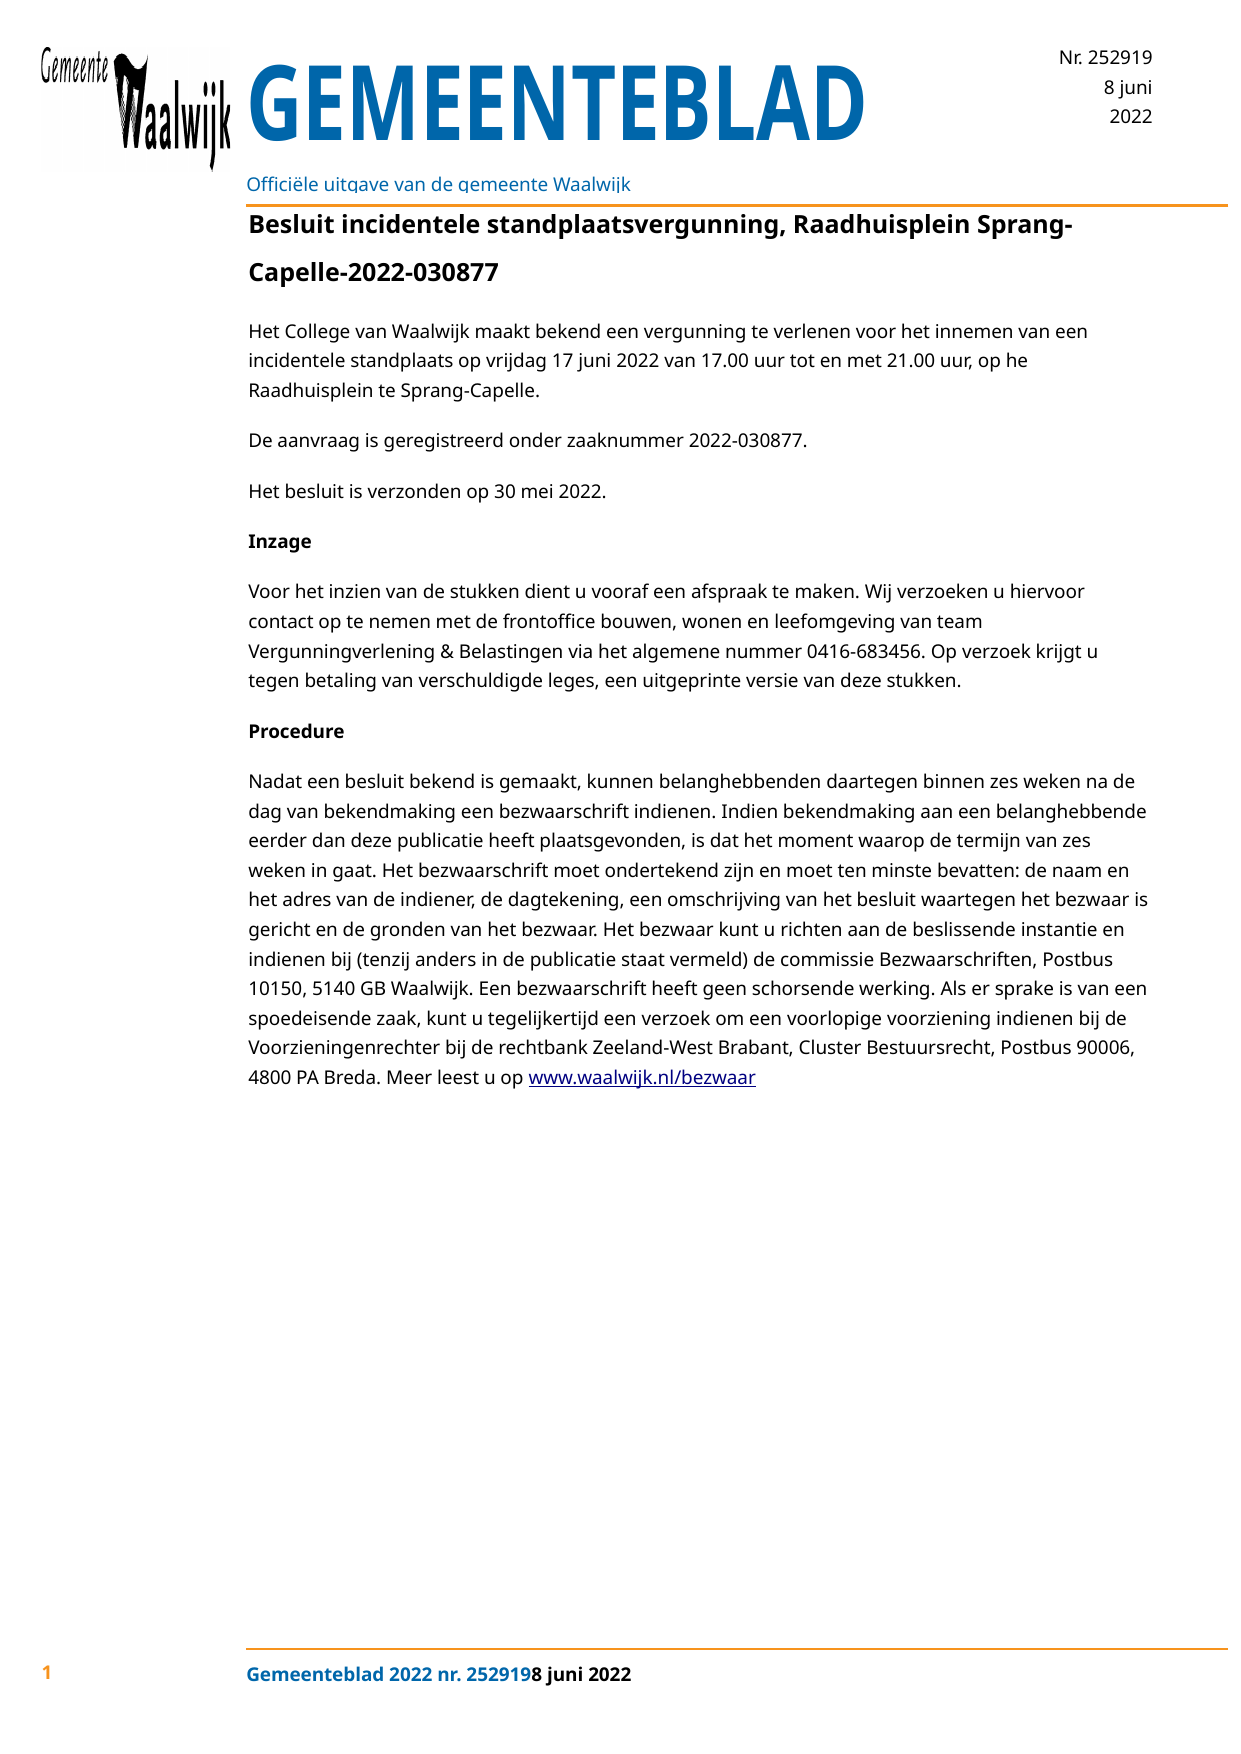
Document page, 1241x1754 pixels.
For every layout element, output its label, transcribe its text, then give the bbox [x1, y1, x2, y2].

text Het College van Waalwijk maakt bekend een vergunning te verlenen voor het innemen van een incidentele standplaats op vrijdag 17 juni 2022 van 17.00 uur tot en met 21.00 uur, op he Raadhuisplein te Sprang-Capelle. [248, 318, 1152, 403]
text Het besluit is verzonden op 30 mei 2022. [248, 478, 1152, 504]
picture [41, 47, 231, 172]
text Procedure [248, 718, 1152, 744]
text Nadat een besluit bekend is gemaakt, kunnen belanghebbenden daartegen binnen zes weken na de dag van bekendmaking een bezwaarschrift indienen. Indien bekendmaking aan een belanghebbende eerder dan deze publicatie heeft plaatsgevonden, is dat het moment waarop de termijn van zes weken in gaat. Het bezwaarschrift moet ondertekend zijn en moet ten minste bevatten: de naam en het adres van de indiener, de dagtekening, een omschrijving van het besluit waartegen het bezwaar is gericht en de gronden van het bezwaar. Het bezwaar kunt u richten aan de beslissende instantie en indienen bij (tenzij anders in de publicatie staat vermeld) de commissie Bezwaarschriften, Postbus 10150, 5140 GB Waalwijk. Een bezwaarschrift heeft geen schorsende werking. Als er sprake is van een spoedeisende zaak, kunt u tegelijkertijd een verzoek om een voorlopige voorziening indienen bij de Voorzieningenrechter bij de rechtbank Zeeland-West Brabant, Cluster Bestuursrecht, Postbus 90006, 4800 PA Breda. Meer leest u op www.waalwijk.nl/bezwaar [248, 768, 1152, 1090]
text Inzage [248, 528, 1152, 554]
text De aanvraag is geregistreerd onder zaaknummer 2022-030877. [248, 427, 1152, 453]
text Voor het inzien van de stukken dient u vooraf een afspraak te maken. Wij verzoeken u hiervoor contact op te nemen met de frontoffice bouwen, wonen en leefomgeving van team Vergunningverlening & Belastingen via het algemene nummer 0416-683456. Op verzoek krijgt u tegen betaling van verschuldigde leges, een uitgeprinte versie van deze stukken. [248, 579, 1152, 693]
text Besluit incidentele standplaatsvergunning, Raadhuisplein Sprang-Capelle-2022-030877 [248, 207, 1152, 288]
